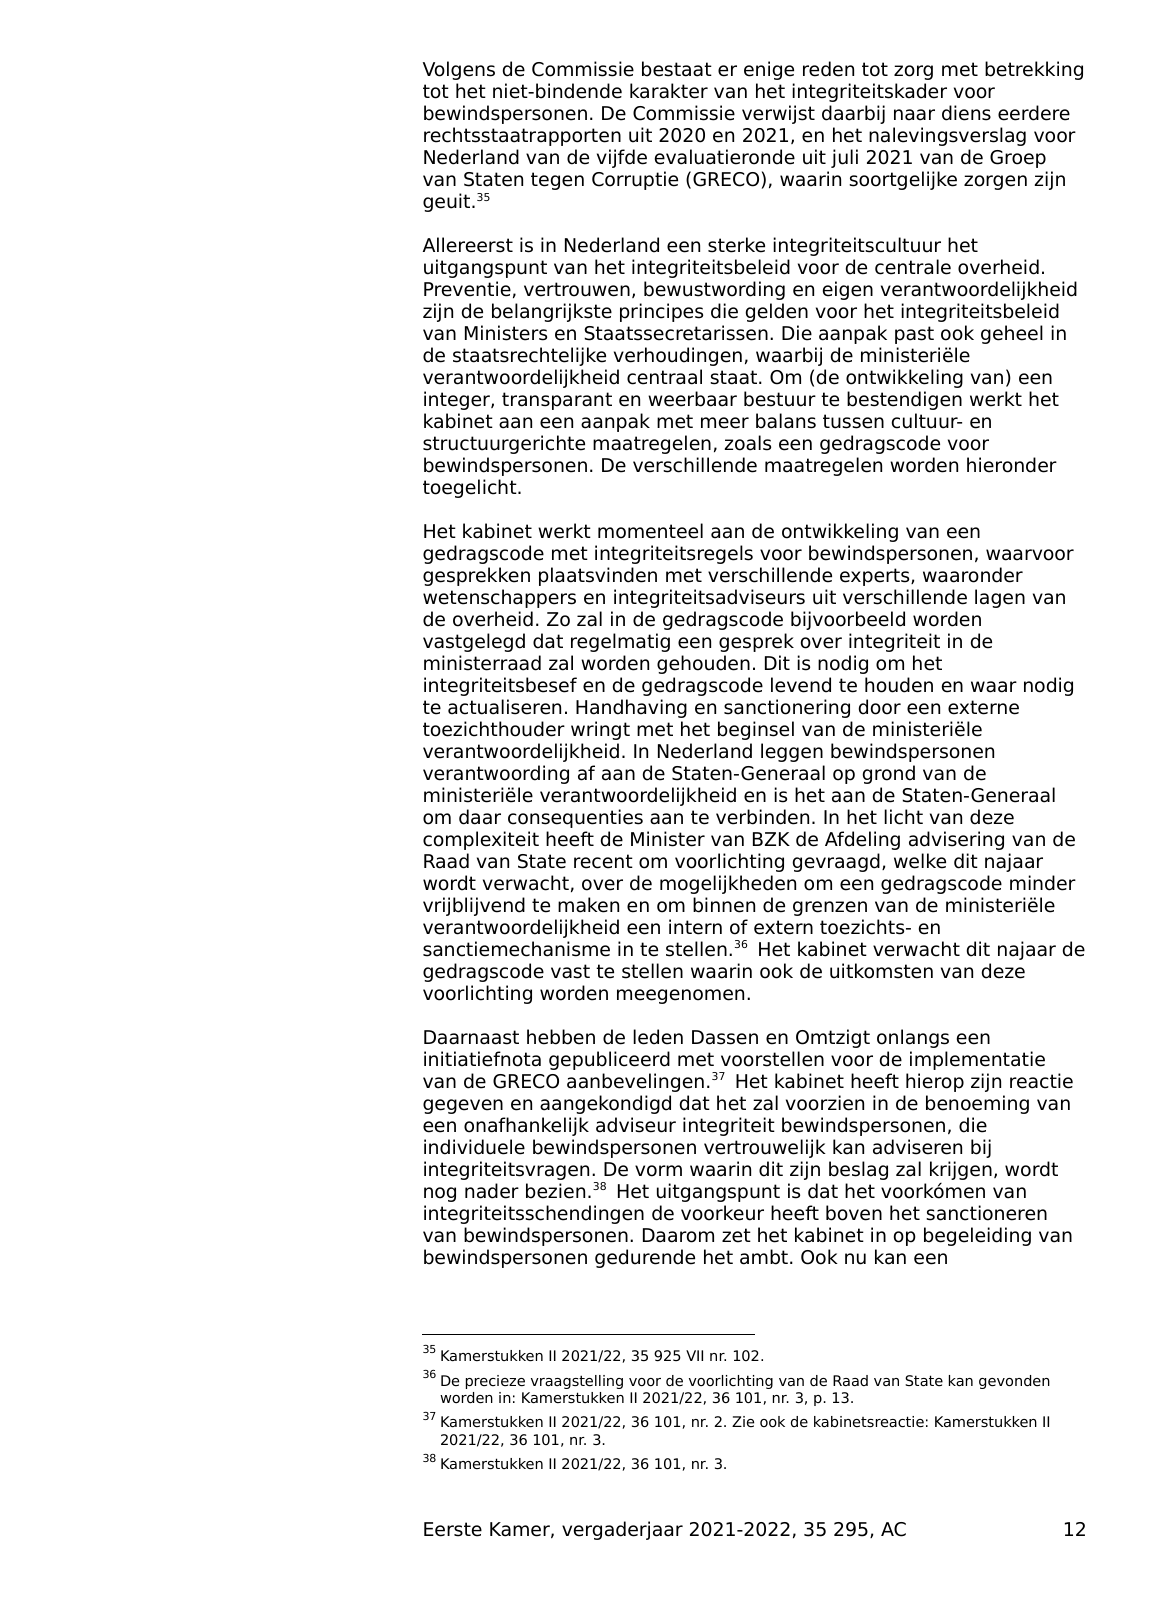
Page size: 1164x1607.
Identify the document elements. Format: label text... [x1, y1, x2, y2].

text Daarnaast hebben de leden Dassen en Omtzigt onlangs een initiatiefnota gepubliceerd met voorstellen voor de implementatie van de GRECO aanbevelingen. Het kabinet heeft hierop zijn reactie gegeven en aangekondigd dat het zal voorzien in de benoeming van een onafhankelijk adviseur integriteit bewindspersonen, die individuele bewindspersonen vertrouwelijk kan adviseren bij integriteitsvragen. De vorm waarin dit zijn beslag zal krijgen, wordt nog nader bezien. Het uitgangspunt is dat het voorkómen van integriteitsschendingen de voorkeur heeft boven het sanctioneren van bewindspersonen. Daarom zet het kabinet in op begeleiding van bewindspersonen gedurende het ambt. Ook nu kan een [422, 1027, 1087, 1268]
text Volgens de Commissie bestaat er enige reden tot zorg met betrekking tot het niet-bindende karakter van het integriteitskader voor bewindspersonen. De Commissie verwijst daarbij naar diens eerdere rechtsstaatrapporten uit 2020 en 2021, en het nalevingsverslag voor Nederland van de vijfde evaluatieronde uit juli 2021 van de Groep van Staten tegen Corruptie (GRECO), waarin soortgelijke zorgen zijn geuit. [422, 59, 1087, 213]
text Het kabinet werkt momenteel aan de ontwikkeling van een gedragscode met integriteitsregels voor bewindspersonen, waarvoor gesprekken plaatsvinden met verschillende experts, waaronder wetenschappers en integriteitsadviseurs uit verschillende lagen van de overheid. Zo zal in de gedragscode bijvoorbeeld worden vastgelegd dat regelmatig een gesprek over integriteit in de ministerraad zal worden gehouden. Dit is nodig om het integriteitsbesef en de gedragscode levend te houden en waar nodig te actualiseren. Handhaving en sanctionering door een externe toezichthouder wringt met het beginsel van de ministeriële verantwoordelijkheid. In Nederland leggen bewindspersonen verantwoording af aan de Staten-Generaal op grond van de ministeriële verantwoordelijkheid en is het aan de Staten-Generaal om daar consequenties aan te verbinden. In het licht van deze complexiteit heeft de Minister van BZK de Afdeling advisering van de Raad van State recent om voorlichting gevraagd, welke dit najaar wordt verwacht, over de mogelijkheden om een gedragscode minder vrijblijvend te maken en om binnen de grenzen van de ministeriële verantwoordelijkheid een intern of extern toezichts- en sanctiemechanisme in te stellen. Het kabinet verwacht dit najaar de gedragscode vast te stellen waarin ook de uitkomsten van deze voorlichting worden meegenomen. [422, 521, 1087, 1004]
text De precieze vraagstelling voor de voorlichting van de Raad van State kan gevonden worden in: Kamerstukken II 2021/22, 36 101, nr. 3, p. 13. [422, 1368, 1087, 1407]
text Allereerst is in Nederland een sterke integriteitscultuur het uitgangspunt van het integriteitsbeleid voor de centrale overheid. Preventie, vertrouwen, bewustwording en eigen verantwoordelijkheid zijn de belangrijkste principes die gelden voor het integriteitsbeleid van Ministers en Staatssecretarissen. Die aanpak past ook geheel in de staatsrechtelijke verhoudingen, waarbij de ministeriële verantwoordelijkheid centraal staat. Om (de ontwikkeling van) een integer, transparant en weerbaar bestuur te bestendigen werkt het kabinet aan een aanpak met meer balans tussen cultuur- en structuurgerichte maatregelen, zoals een gedragscode voor bewindspersonen. De verschillende maatregelen worden hieronder toegelicht. [422, 235, 1087, 499]
text Kamerstukken II 2021/22, 36 101, nr. 3. [422, 1452, 1087, 1474]
text Kamerstukken II 2021/22, 36 101, nr. 2. Zie ook de kabinetsreactie: Kamerstukken II 2021/22, 36 101, nr. 3. [422, 1410, 1087, 1449]
text Kamerstukken II 2021/22, 35 925 VII nr. 102. [422, 1343, 1087, 1366]
